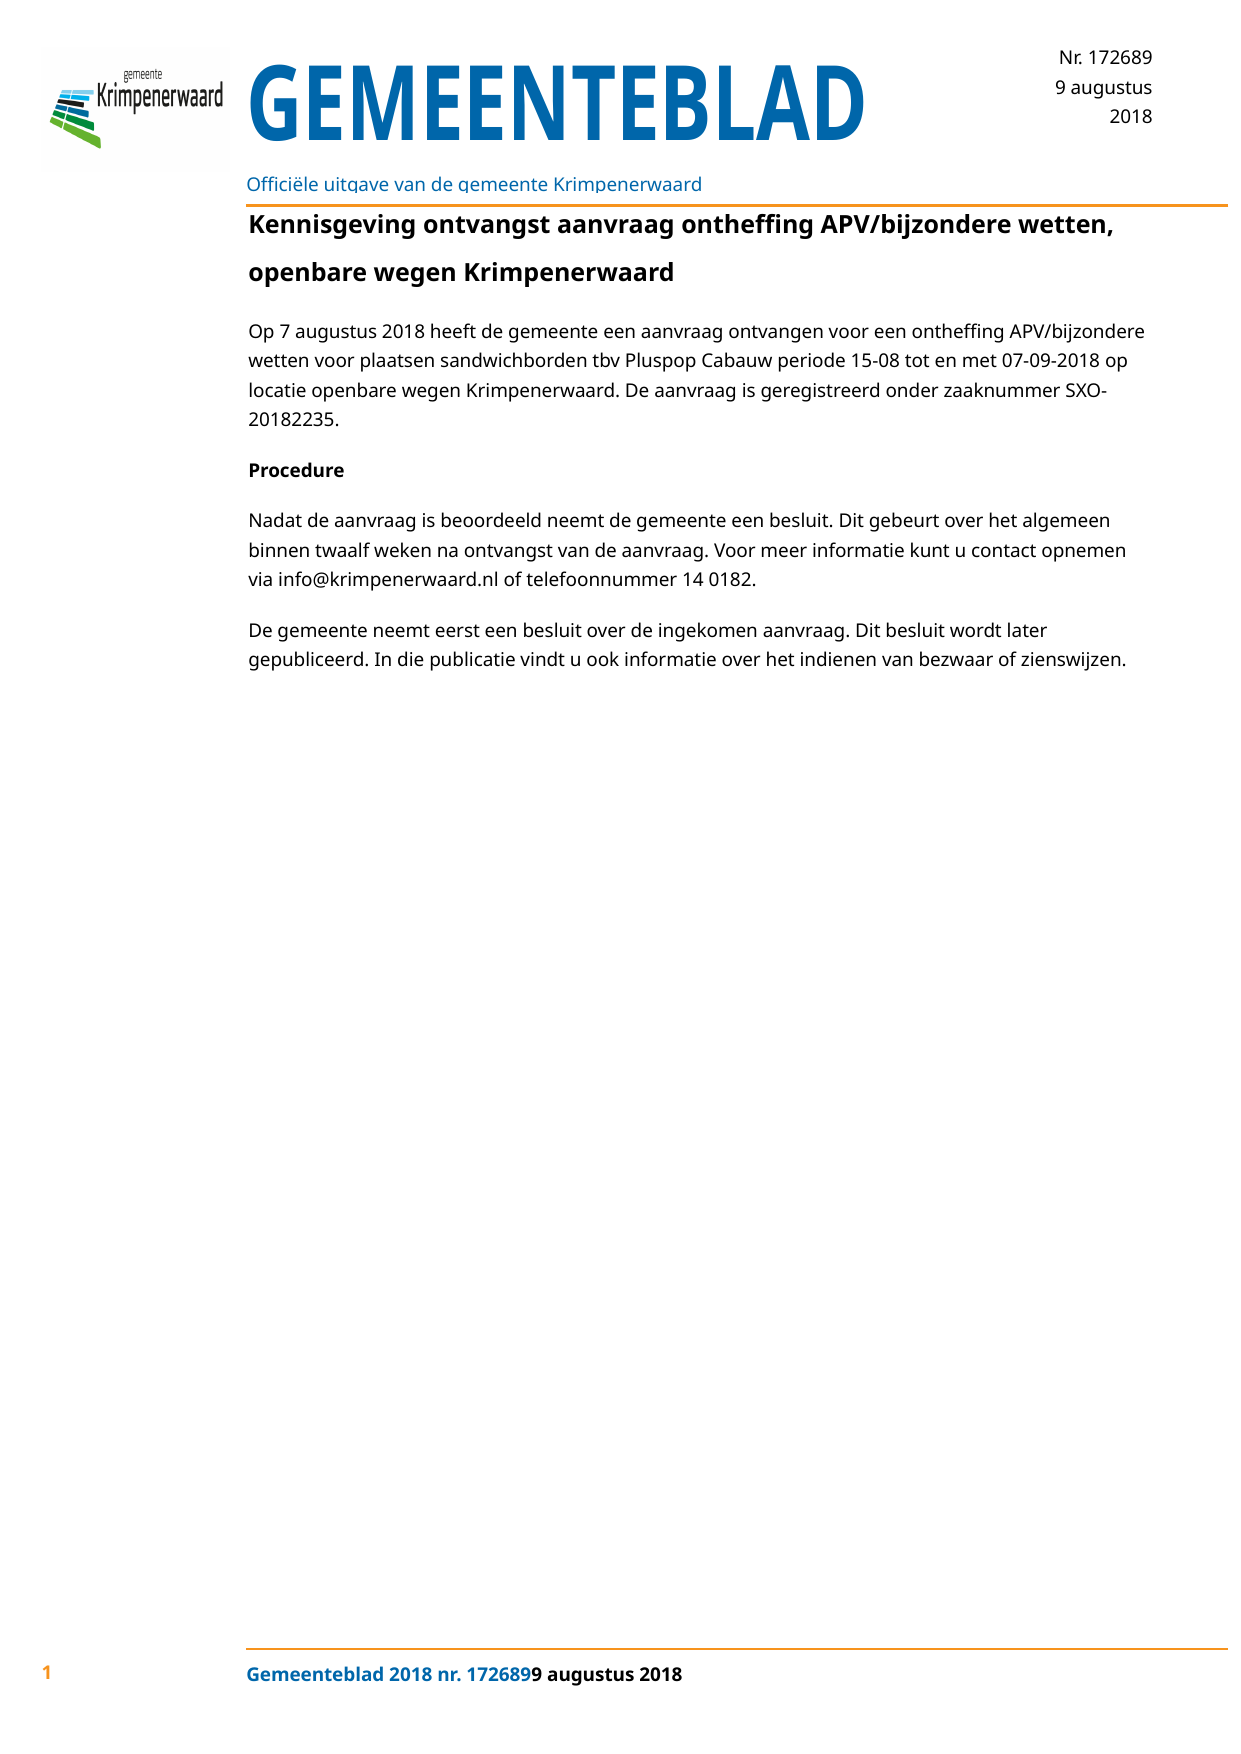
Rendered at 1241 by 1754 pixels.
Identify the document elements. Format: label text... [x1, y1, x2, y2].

text Procedure [248, 457, 1152, 483]
text Kennisgeving ontvangst aanvraag ontheffing APV/bijzondere wetten, openbare wegen Krimpenerwaard [248, 207, 1152, 288]
picture [41, 47, 231, 172]
text Op 7 augustus 2018 heeft de gemeente een aanvraag ontvangen voor een ontheffing APV/bijzondere wetten voor plaatsen sandwichborden tbv Pluspop Cabauw periode 15-08 tot en met 07-09-2018 op locatie openbare wegen Krimpenerwaard. De aanvraag is geregistreerd onder zaaknummer SXO-20182235. [248, 318, 1152, 432]
text Nadat de aanvraag is beoordeeld neemt de gemeente een besluit. Dit gebeurt over het algemeen binnen twaalf weken na ontvangst van de aanvraag. Voor meer informatie kunt u contact opnemen via info@krimpenerwaard.nl of telefoonnummer 14 0182. [248, 507, 1152, 592]
text De gemeente neemt eerst een besluit over de ingekomen aanvraag. Dit besluit wordt later gepubliceerd. In die publicatie vindt u ook informatie over het indienen van bezwaar of zienswijzen. [248, 617, 1152, 672]
